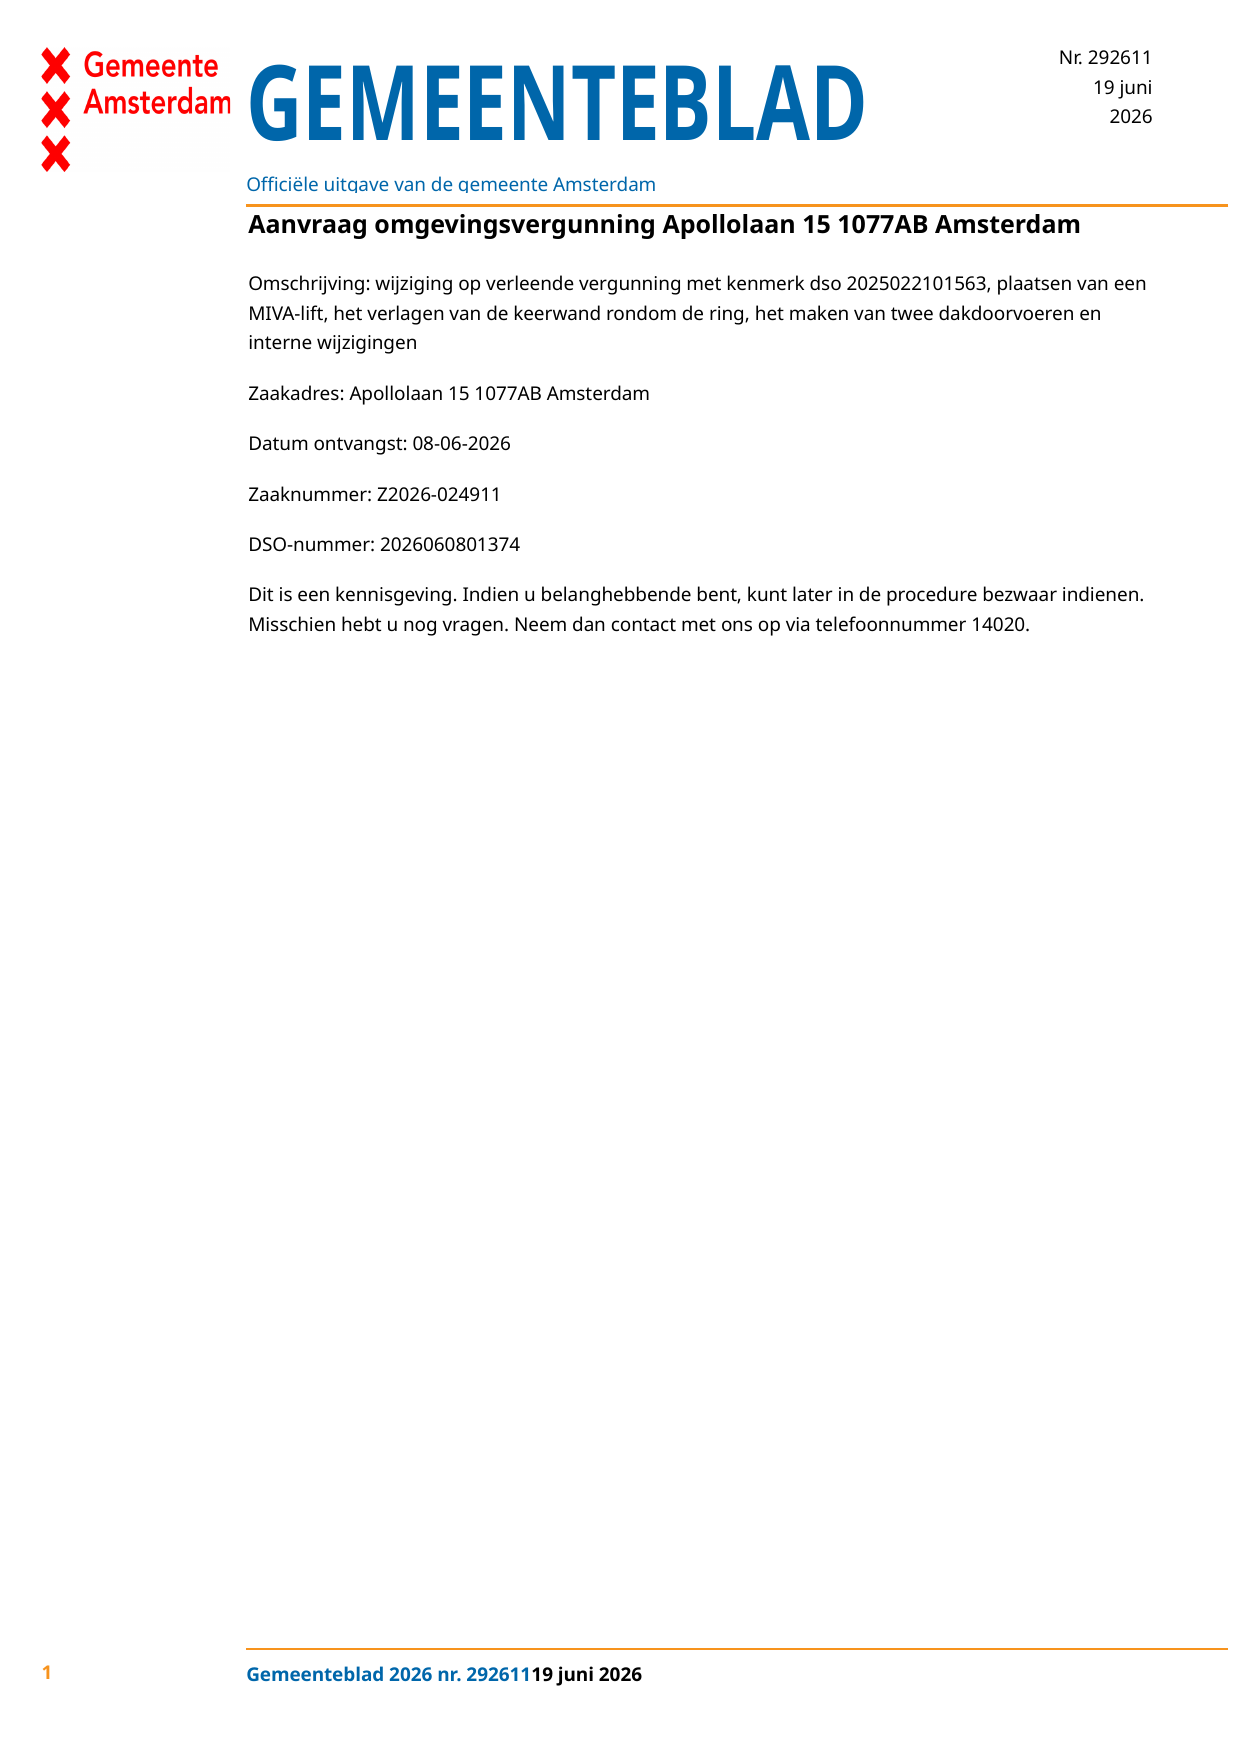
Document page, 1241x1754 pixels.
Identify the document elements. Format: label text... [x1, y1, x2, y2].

text Zaaknummer: Z2026-024911 [248, 481, 1152, 506]
text Zaakadres: Apollolaan 15 1077AB Amsterdam [248, 380, 1152, 406]
text Dit is een kennisgeving. Indien u belanghebbende bent, kunt later in de procedure bezwaar indienen. Misschien hebt u nog vragen. Neem dan contact met ons op via telefoonnummer 14020. [248, 582, 1152, 637]
text Datum ontvangst: 08-06-2026 [248, 430, 1152, 456]
text DSO-nummer: 2026060801374 [248, 531, 1152, 557]
text Omschrijving: wijziging op verleende vergunning met kenmerk dso 2025022101563, plaatsen van een MIVA-lift, het verlagen van de keerwand rondom de ring, het maken van twee dakdoorvoeren en interne wijzigingen [248, 270, 1152, 355]
text Aanvraag omgevingsvergunning Apollolaan 15 1077AB Amsterdam [248, 207, 1152, 241]
picture [41, 47, 231, 172]
